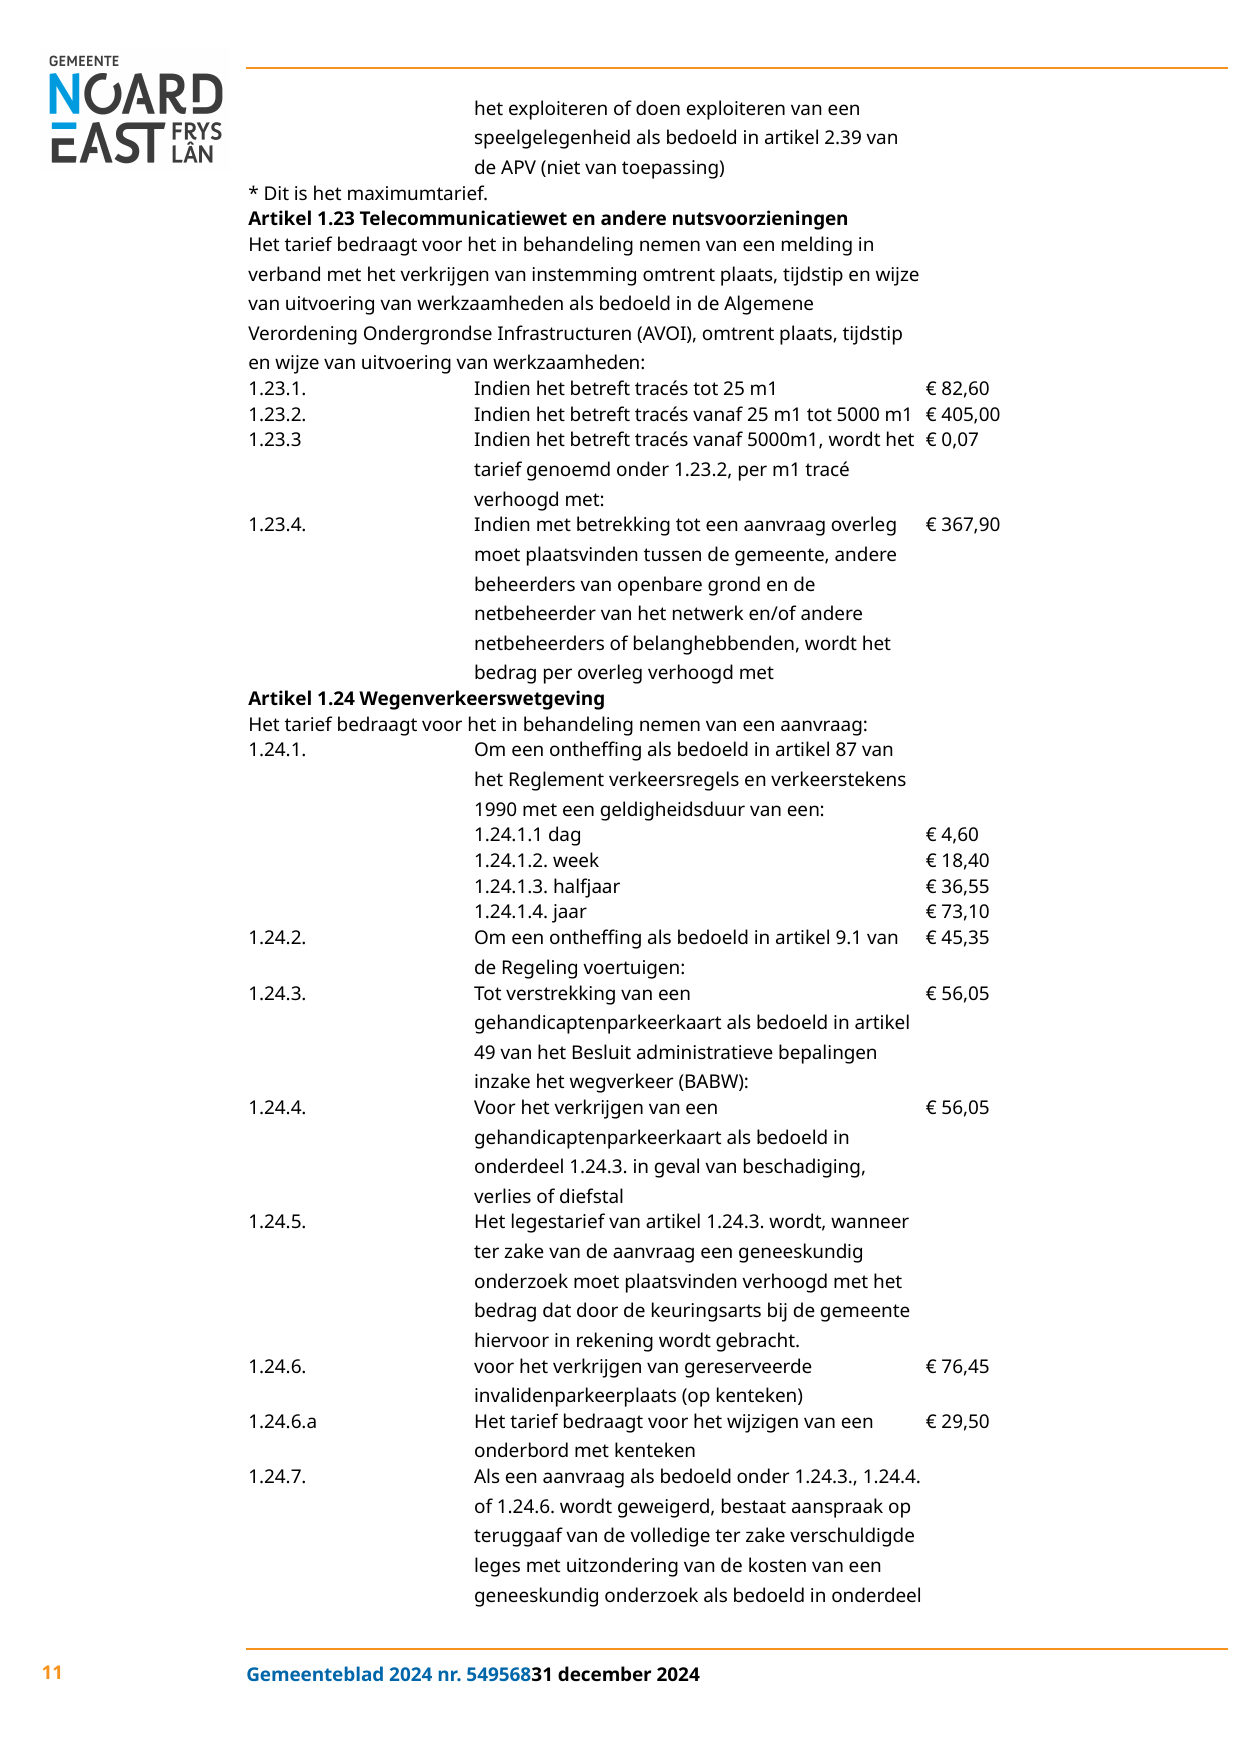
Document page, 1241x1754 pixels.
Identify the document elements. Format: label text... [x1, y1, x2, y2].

table_cell Tot verstrekking van een gehandicaptenparkeerkaart als bedoeld in artikel 49 van het Besluit administratieve bepalingen inzake het wegverkeer (BABW): [474, 980, 926, 1094]
table_cell Het legestarief van artikel 1.24.3. wordt, wanneer ter zake van de aanvraag een geneeskundig onderzoek moet plaatsvinden verhoogd met het bedrag dat door de keuringsarts bij de gemeente hiervoor in rekening wordt gebracht. [474, 1209, 926, 1353]
table_cell € 56,05 [926, 1094, 1152, 1209]
table_cell [926, 1209, 1152, 1353]
table_cell [248, 847, 474, 873]
table_cell € 367,90 [926, 512, 1152, 685]
table_cell € 45,35 [926, 925, 1152, 980]
table_cell Indien het betreft tracés tot 25 m1 [474, 375, 926, 401]
table_cell Voor het verkrijgen van een gehandicaptenparkeerkaart als bedoeld in onderdeel 1.24.3. in geval van beschadiging, verlies of diefstal [474, 1094, 926, 1209]
table_cell € 18,40 [926, 847, 1152, 873]
table_cell voor het verkrijgen van gereserveerde invalidenparkeerplaats (op kenteken) [474, 1353, 926, 1408]
table_cell [926, 1464, 1152, 1607]
table_cell [248, 899, 474, 924]
table_cell 1.23.4. [248, 512, 474, 685]
table_cell € 29,50 [926, 1408, 1152, 1463]
table_cell 1.24.1.2. week [474, 847, 926, 873]
table_cell [926, 685, 1152, 711]
table_cell Indien met betrekking tot een aanvraag overleg moet plaatsvinden tussen de gemeente, andere beheerders van openbare grond en de netbeheerder van het netwerk en/of andere netbeheerders of belanghebbenden, wordt het bedrag per overleg verhoogd met [474, 512, 926, 685]
table_cell € 405,00 [926, 401, 1152, 427]
table_cell Het tarief bedraagt voor het wijzigen van een onderbord met kenteken [474, 1408, 926, 1463]
table_cell Het tarief bedraagt voor het in behandeling nemen van een melding in verband met het verkrijgen van instemming omtrent plaats, tijdstip en wijze van uitvoering van werkzaamheden als bedoeld in de Algemene Verordening Ondergrondse Infrastructuren (AVOI), omtrent plaats, tijdstip en wijze van uitvoering van werkzaamheden: [248, 231, 926, 375]
table_cell € 56,05 [926, 980, 1152, 1094]
table_cell 1.24.2. [248, 925, 474, 980]
table_cell € 82,60 [926, 375, 1152, 401]
table_cell * Dit is het maximumtarief. [248, 180, 1152, 205]
table_cell Artikel 1.23 Telecommunicatiewet en andere nutsvoorzieningen [248, 205, 926, 231]
table_cell Om een ontheffing als bedoeld in artikel 9.1 van de Regeling voertuigen: [474, 925, 926, 980]
table_cell 1.23.1. [248, 375, 474, 401]
table_cell [248, 95, 474, 180]
table_cell 1.24.4. [248, 1094, 474, 1209]
table_cell 1.23.2. [248, 401, 474, 427]
picture [41, 47, 231, 172]
table_cell 1.24.6. [248, 1353, 474, 1408]
table_cell 1.24.1.1 dag [474, 822, 926, 847]
table_cell Om een ontheffing als bedoeld in artikel 87 van het Reglement verkeersregels en verkeerstekens 1990 met een geldigheidsduur van een: [474, 737, 926, 822]
table_cell € 36,55 [926, 873, 1152, 899]
table_cell 1.24.1.3. halfjaar [474, 873, 926, 899]
table_cell Als een aanvraag als bedoeld onder 1.24.3., 1.24.4. of 1.24.6. wordt geweigerd, bestaat aanspraak op teruggaaf van de volledige ter zake verschuldigde leges met uitzondering van de kosten van een geneeskundig onderzoek als bedoeld in onderdeel [474, 1464, 926, 1607]
table_cell Artikel 1.24 Wegenverkeerswetgeving [248, 685, 926, 711]
table_cell € 73,10 [926, 899, 1152, 924]
table_cell [926, 231, 1152, 375]
table_cell [926, 737, 1152, 822]
table_cell [248, 822, 474, 847]
table_cell Indien het betreft tracés vanaf 5000m1, wordt het tarief genoemd onder 1.23.2, per m1 tracé verhoogd met: [474, 427, 926, 512]
table_cell € 0,07 [926, 427, 1152, 512]
table_cell 1.23.3 [248, 427, 474, 512]
table_cell 1.24.7. [248, 1464, 474, 1607]
table_cell € 4,60 [926, 822, 1152, 847]
table_cell [926, 95, 1152, 180]
table_cell 1.24.1.4. jaar [474, 899, 926, 924]
table_cell Indien het betreft tracés vanaf 25 m1 tot 5000 m1 [474, 401, 926, 427]
table_cell [926, 711, 1152, 737]
table_cell € 76,45 [926, 1353, 1152, 1408]
table_cell Het tarief bedraagt voor het in behandeling nemen van een aanvraag: [248, 711, 926, 737]
table_cell 1.24.6.a [248, 1408, 474, 1463]
table_cell [248, 873, 474, 899]
table_cell het exploiteren of doen exploiteren van een speelgelegenheid als bedoeld in artikel 2.39 van de APV (niet van toepassing) [474, 95, 926, 180]
table_cell 1.24.5. [248, 1209, 474, 1353]
table_cell [926, 205, 1152, 231]
table_cell 1.24.1. [248, 737, 474, 822]
table_cell 1.24.3. [248, 980, 474, 1094]
